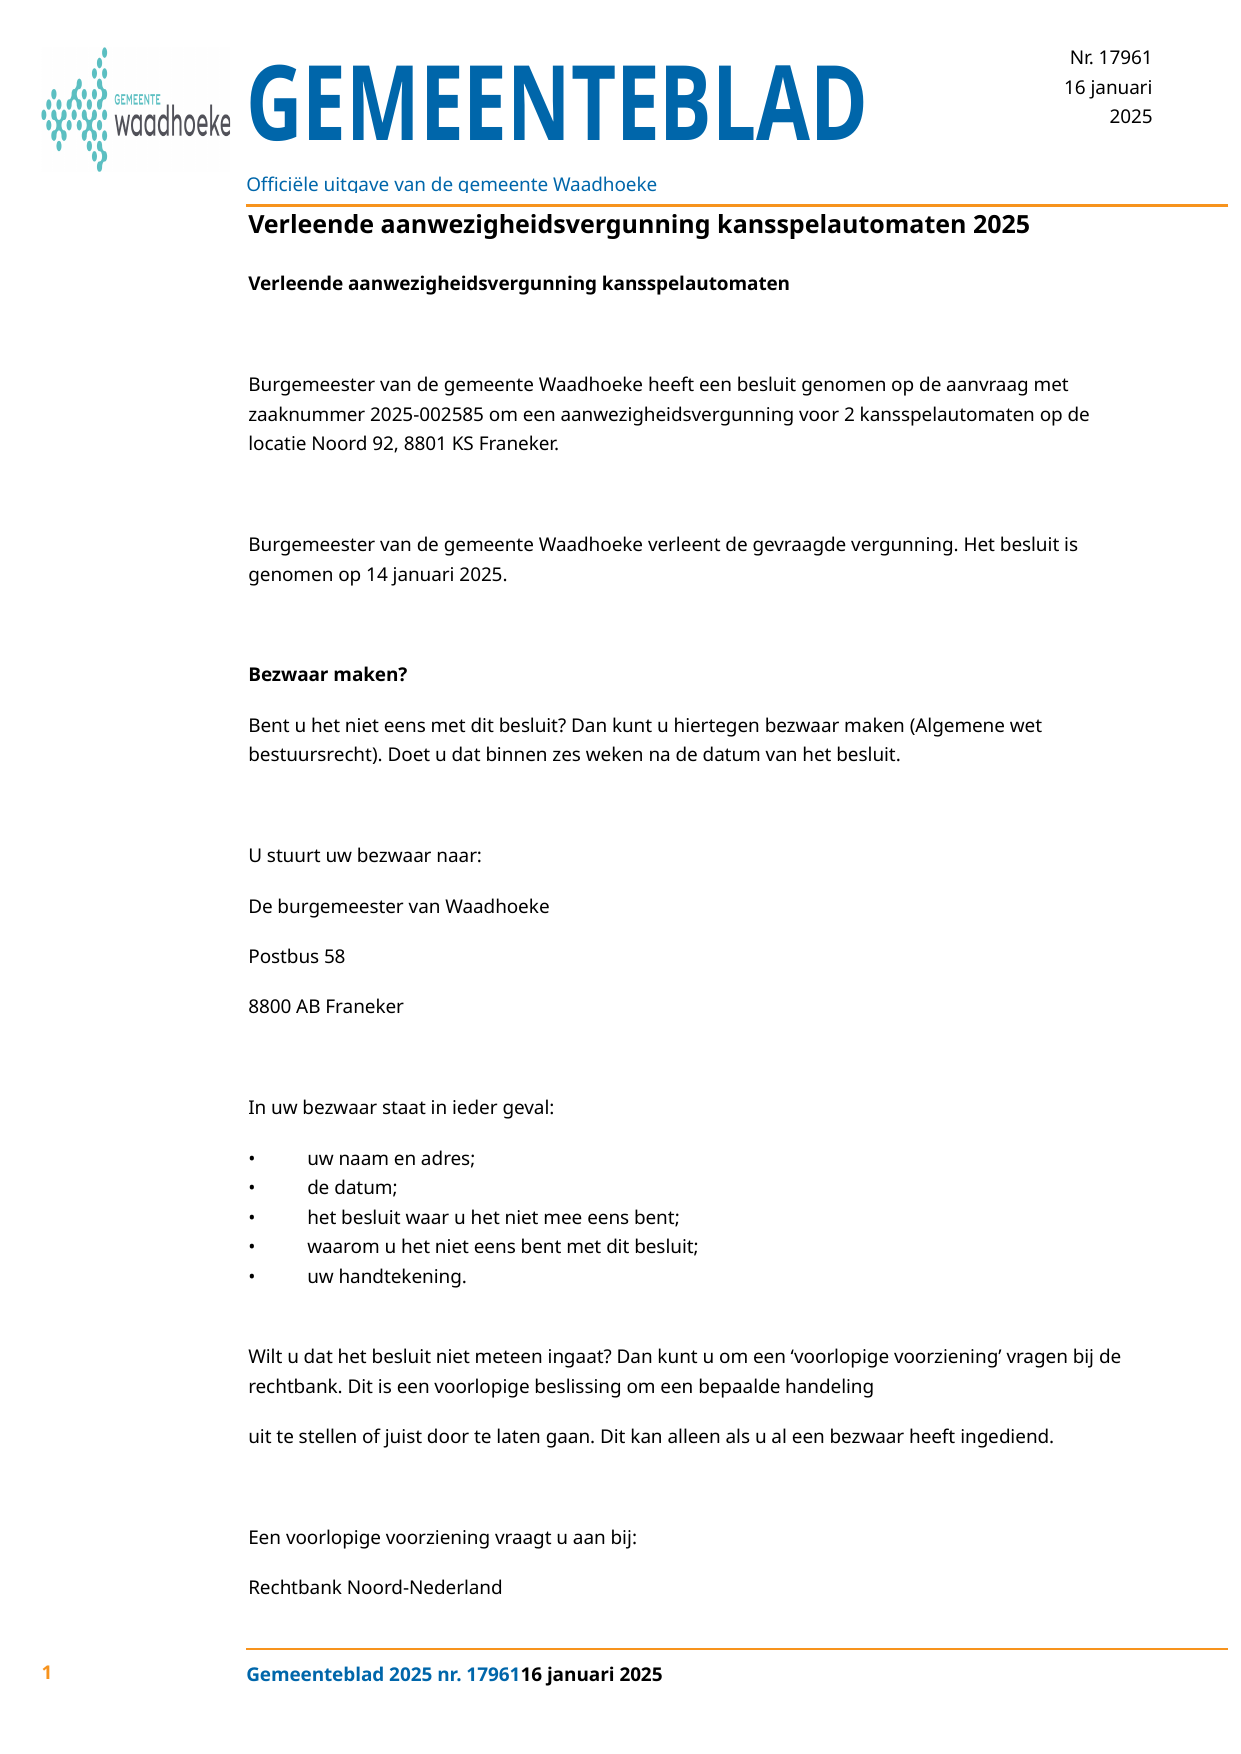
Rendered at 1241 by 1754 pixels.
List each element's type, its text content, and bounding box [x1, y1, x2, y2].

text Postbus 58 [248, 943, 1152, 969]
text Wilt u dat het besluit niet meteen ingaat? Dan kunt u om een ‘voorlopige voorziening’ vragen bij de rechtbank. Dit is een voorlopige beslissing om een bepaalde handeling [248, 1343, 1152, 1398]
text U stuurt uw bezwaar naar: [248, 842, 1152, 868]
list uw handtekening. [248, 1263, 1152, 1289]
text Rechtbank Noord-Nederland [248, 1574, 1152, 1600]
text 8800 AB Franeker [248, 994, 1152, 1019]
text Verleende aanwezigheidsvergunning kansspelautomaten 2025 [248, 207, 1152, 241]
text Bent u het niet eens met dit besluit? Dan kunt u hiertegen bezwaar maken (Algemene wet bestuursrecht). Doet u dat binnen zes weken na de datum van het besluit. [248, 712, 1152, 767]
text In uw bezwaar staat in ieder geval: [248, 1094, 1152, 1120]
list uw naam en adres; [248, 1145, 1152, 1171]
picture [41, 47, 231, 172]
list het besluit waar u het niet mee eens bent; [248, 1204, 1152, 1230]
list waarom u het niet eens bent met dit besluit; [248, 1234, 1152, 1259]
text Burgemeester van de gemeente Waadhoeke verleent de gevraagde vergunning. Het besluit is genomen op 14 januari 2025. [248, 531, 1152, 586]
text Verleende aanwezigheidsvergunning kansspelautomaten [248, 270, 1152, 296]
text De burgemeester van Waadhoeke [248, 893, 1152, 918]
text uit te stellen of juist door te laten gaan. Dit kan alleen als u al een bezwaar heeft ingediend. [248, 1423, 1152, 1449]
text Een voorlopige voorziening vraagt u aan bij: [248, 1524, 1152, 1550]
text Bezwaar maken? [248, 662, 1152, 687]
list de datum; [248, 1174, 1152, 1200]
text Burgemeester van de gemeente Waadhoeke heeft een besluit genomen op de aanvraag met zaaknummer 2025-002585 om een aanwezigheidsvergunning voor 2 kansspelautomaten op de locatie Noord 92, 8801 KS Franeker. [248, 371, 1152, 456]
